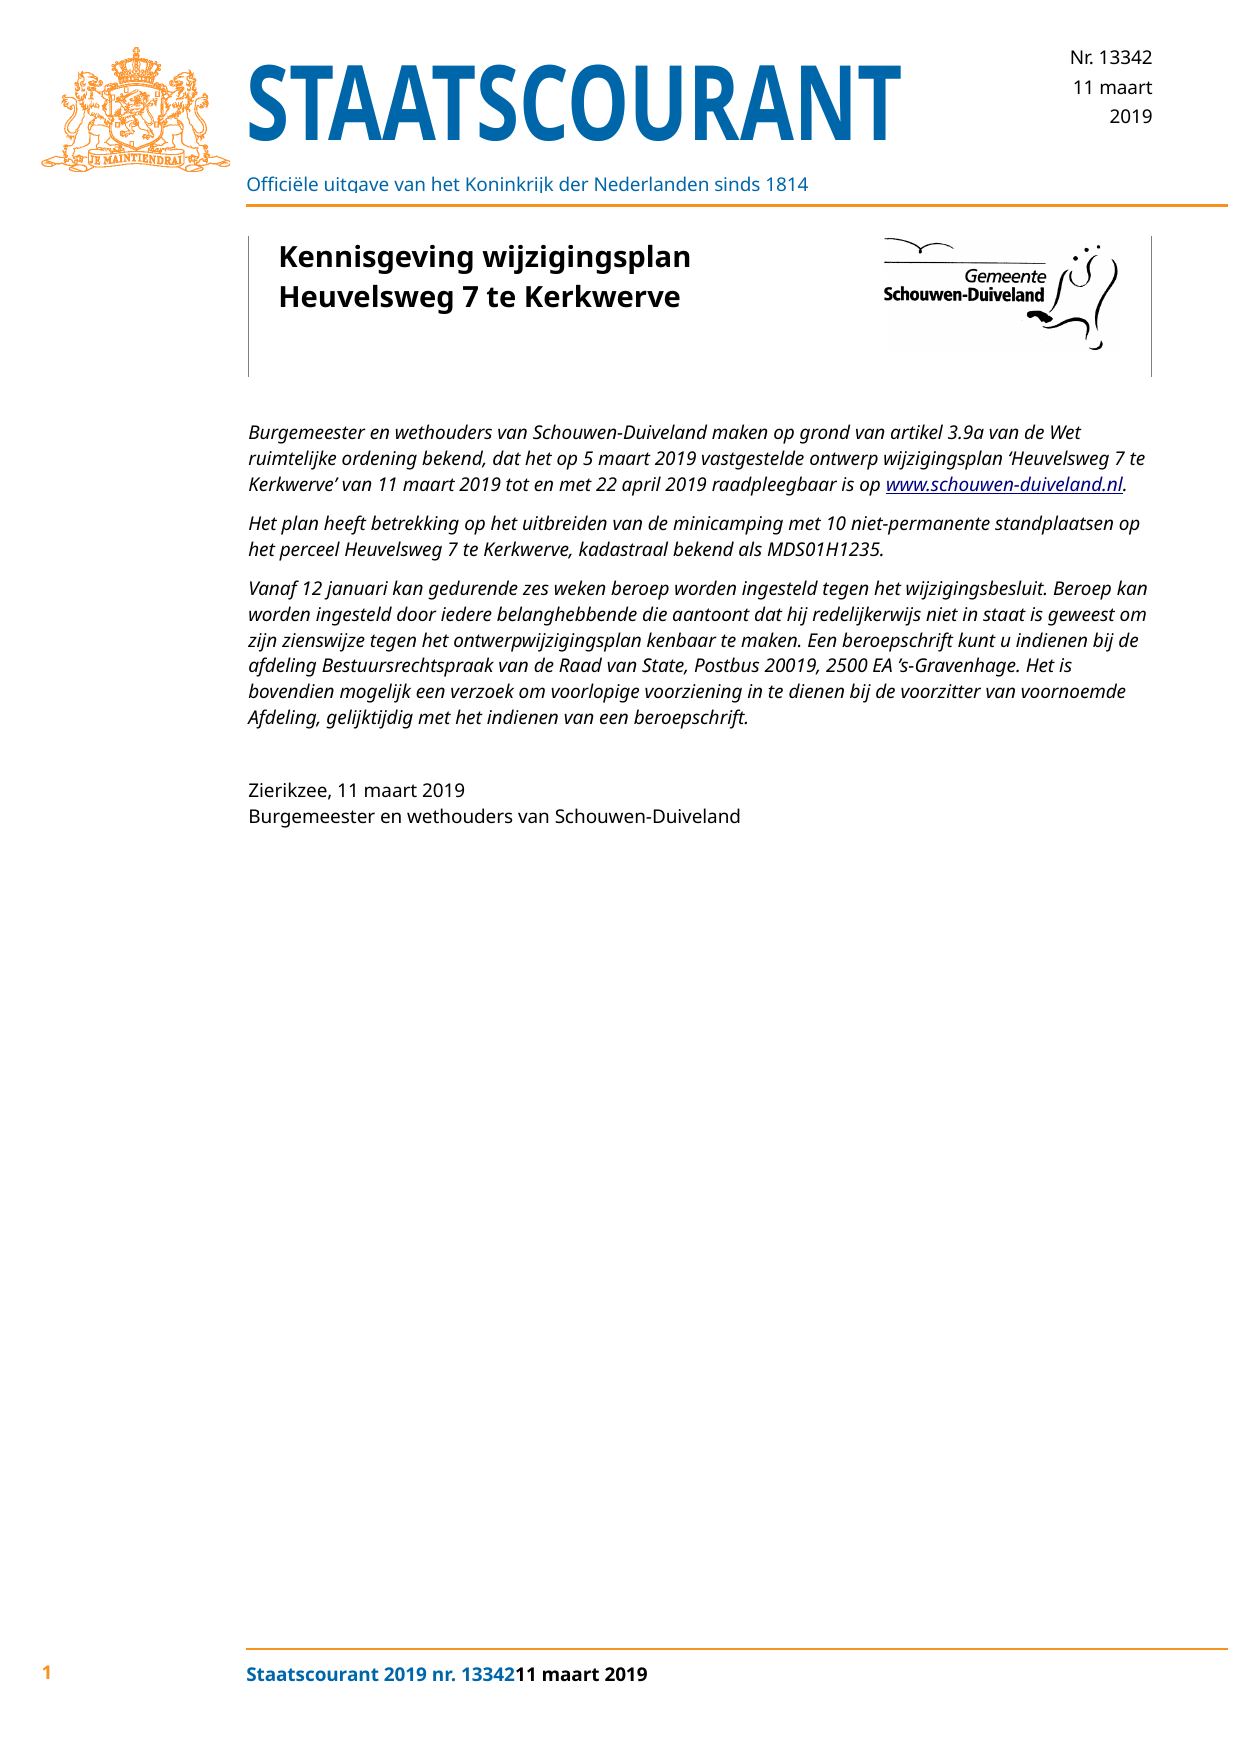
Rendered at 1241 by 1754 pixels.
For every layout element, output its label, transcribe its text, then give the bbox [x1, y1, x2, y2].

text Zierikzee, 11 maart 2019 [248, 777, 1152, 803]
text Het plan heeft betrekking op het uitbreiden van de minicamping met 10 niet-permanente standplaatsen op het perceel Heuvelsweg 7 te Kerkwerve, kadastraal bekend als MDS01H1235. [248, 510, 1152, 562]
text Burgemeester en wethouders van Schouwen-Duiveland [248, 803, 1152, 829]
table_header Kennisgeving wijzigingsplan Heuvelsweg 7 te Kerkwerve [249, 236, 850, 377]
picture [41, 47, 231, 172]
table_header [850, 236, 1151, 377]
text Burgemeester en wethouders van Schouwen-Duiveland maken op grond van artikel 3.9a van de Wet ruimtelijke ordening bekend, dat het op 5 maart 2019 vastgestelde ontwerp wijzigingsplan ‘Heuvelsweg 7 te Kerkwerve’ van 11 maart 2019 tot en met 22 april 2019 raadpleegbaar is op www.schouwen-duiveland.nl. [248, 419, 1152, 497]
text Vanaf 12 januari kan gedurende zes weken beroep worden ingesteld tegen het wijzigingsbesluit. Beroep kan worden ingesteld door iedere belanghebbende die aantoont dat hij redelijkerwijs niet in staat is geweest om zijn zienswijze tegen het ontwerpwijzigingsplan kenbaar te maken. Een beroepschrift kunt u indienen bij de afdeling Bestuursrechtspraak van de Raad van State, Postbus 20019, 2500 EA ’s-Gravenhage. Het is bovendien mogelijk een verzoek om voorlopige voorziening in te dienen bij de voorzitter van voornoemde Afdeling, gelijktijdig met het indienen van een beroepschrift. [248, 575, 1152, 730]
picture [882, 236, 1119, 351]
